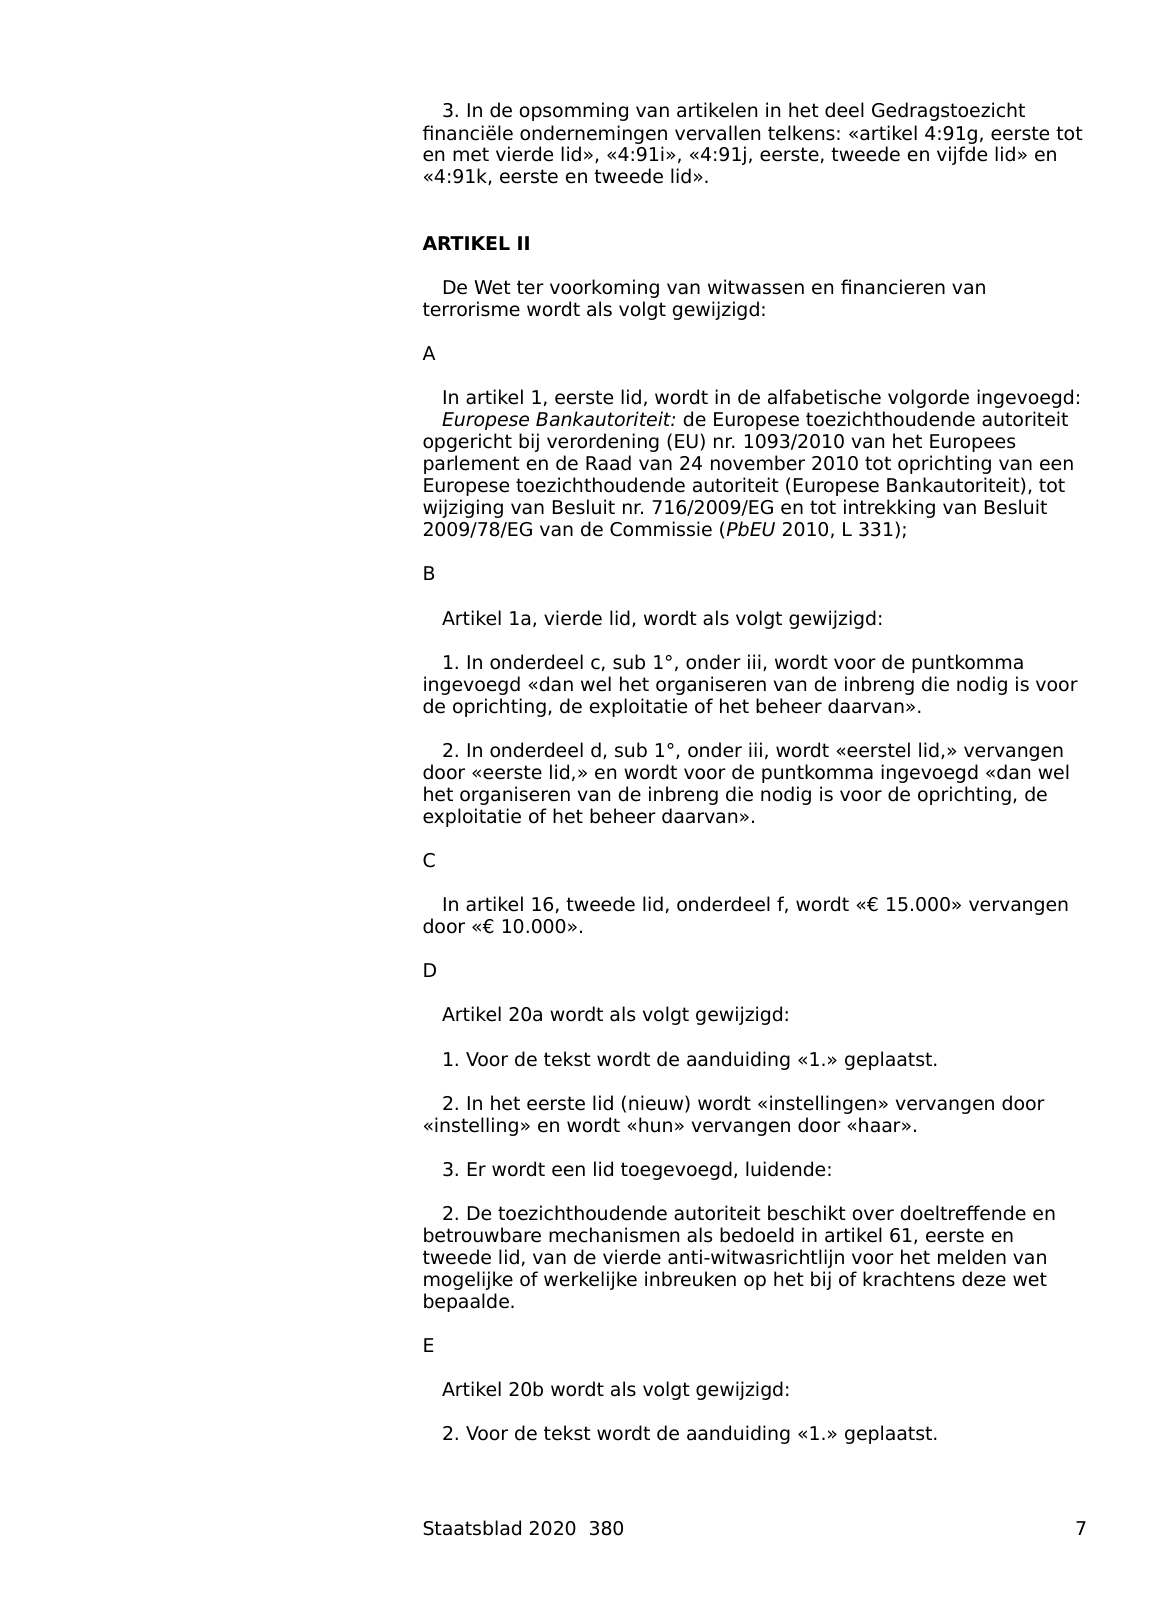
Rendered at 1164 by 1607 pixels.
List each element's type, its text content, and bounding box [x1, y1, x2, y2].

text In artikel 1, eerste lid, wordt in de alfabetische volgorde ingevoegd: [422, 387, 1087, 409]
text A [422, 343, 1087, 365]
text Artikel 20b wordt als volgt gewijzigd: [422, 1379, 1087, 1401]
text 3. In de opsomming van artikelen in het deel Gedragstoezicht financiële ondernemingen vervallen telkens: «artikel 4:91g, eerste tot en met vierde lid», «4:91i», «4:91j, eerste, tweede en vijfde lid» en «4:91k, eerste en tweede lid». [422, 100, 1087, 188]
text 3. Er wordt een lid toegevoegd, luidende: [422, 1159, 1087, 1181]
text 2. De toezichthoudende autoriteit beschikt over doeltreffende en betrouwbare mechanismen als bedoeld in artikel 61, eerste en tweede lid, van de vierde anti-witwasrichtlijn voor het melden van mogelijke of werkelijke inbreuken op het bij of krachtens deze wet bepaalde. [422, 1203, 1087, 1313]
text Europese Bankautoriteit: de Europese toezichthoudende autoriteit opgericht bij verordening (EU) nr. 1093/2010 van het Europees parlement en de Raad van 24 november 2010 tot oprichting van een Europese toezichthoudende autoriteit (Europese Bankautoriteit), tot wijziging van Besluit nr. 716/2009/EG en tot intrekking van Besluit 2009/78/EG van de Commissie (PbEU 2010, L 331); [422, 409, 1087, 541]
text 1. Voor de tekst wordt de aanduiding «1.» geplaatst. [422, 1048, 1087, 1070]
subtitle ARTIKEL II [422, 233, 1087, 255]
text Artikel 20a wordt als volgt gewijzigd: [422, 1004, 1087, 1026]
text D [422, 960, 1087, 982]
text 2. In onderdeel d, sub 1°, onder iii, wordt «eerstel lid,» vervangen door «eerste lid,» en wordt voor de puntkomma ingevoegd «dan wel het organiseren van de inbreng die nodig is voor de oprichting, de exploitatie of het beheer daarvan». [422, 740, 1087, 828]
text B [422, 563, 1087, 585]
text E [422, 1335, 1087, 1357]
text In artikel 16, tweede lid, onderdeel f, wordt «€ 15.000» vervangen door «€ 10.000». [422, 894, 1087, 938]
text Artikel 1a, vierde lid, wordt als volgt gewijzigd: [422, 607, 1087, 629]
text 2. In het eerste lid (nieuw) wordt «instellingen» vervangen door «instelling» en wordt «hun» vervangen door «haar». [422, 1093, 1087, 1137]
text C [422, 850, 1087, 872]
text 2. Voor de tekst wordt de aanduiding «1.» geplaatst. [422, 1423, 1087, 1445]
text De Wet ter voorkoming van witwassen en financieren van terrorisme wordt als volgt gewijzigd: [422, 277, 1087, 321]
text 1. In onderdeel c, sub 1°, onder iii, wordt voor de puntkomma ingevoegd «dan wel het organiseren van de inbreng die nodig is voor de oprichting, de exploitatie of het beheer daarvan». [422, 652, 1087, 717]
